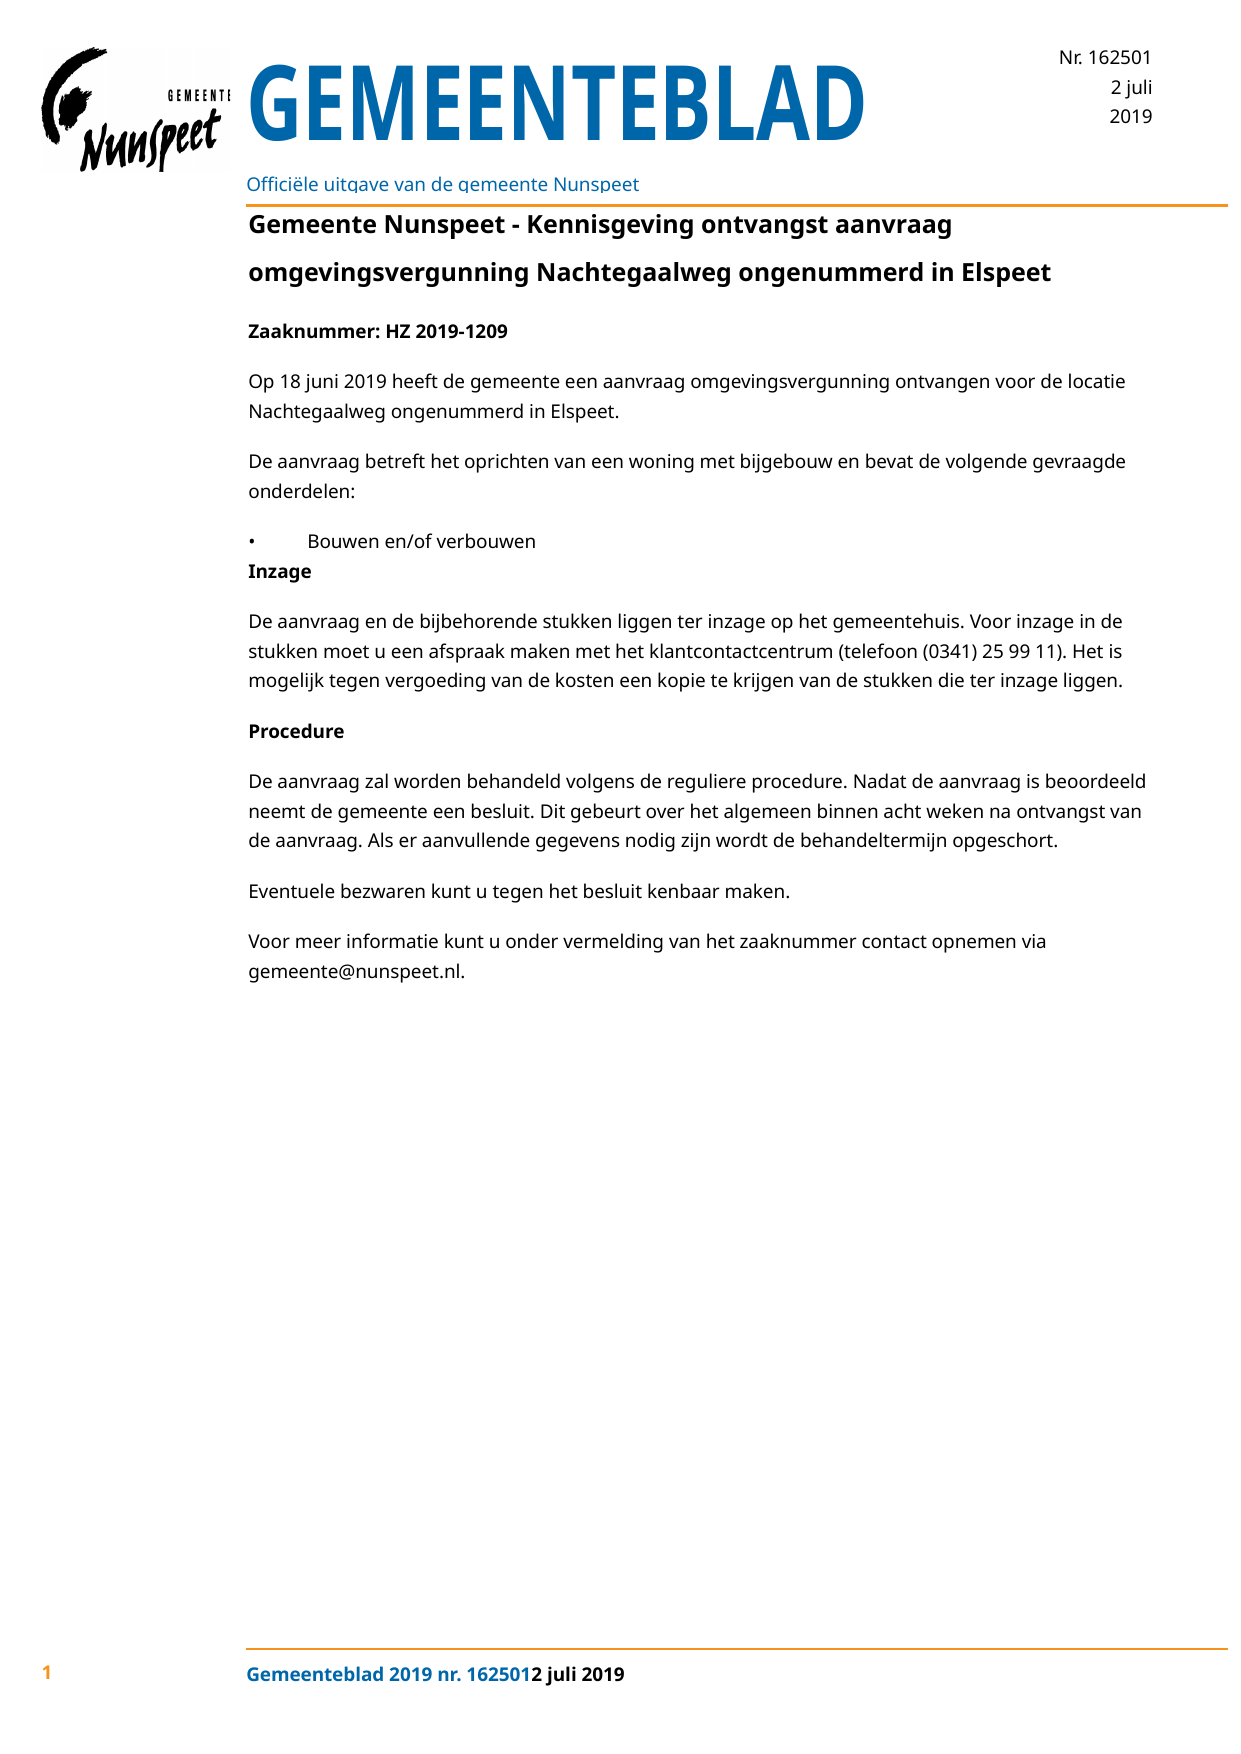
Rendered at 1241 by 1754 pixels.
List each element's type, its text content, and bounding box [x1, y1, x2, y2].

text De aanvraag zal worden behandeld volgens de reguliere procedure. Nadat de aanvraag is beoordeeld neemt de gemeente een besluit. Dit gebeurt over het algemeen binnen acht weken na ontvangst van de aanvraag. Als er aanvullende gegevens nodig zijn wordt de behandeltermijn opgeschort. [248, 768, 1152, 853]
picture [41, 47, 231, 172]
text Inzage [248, 558, 1152, 584]
text Voor meer informatie kunt u onder vermelding van het zaaknummer contact opnemen via gemeente@nunspeet.nl. [248, 928, 1152, 984]
text Op 18 juni 2019 heeft de gemeente een aanvraag omgevingsvergunning ontvangen voor de locatie Nachtegaalweg ongenummerd in Elspeet. [248, 368, 1152, 424]
text Procedure [248, 718, 1152, 744]
text De aanvraag betreft het oprichten van een woning met bijgebouw en bevat de volgende gevraagde onderdelen: [248, 448, 1152, 504]
list Bouwen en/of verbouwen [248, 528, 1152, 554]
text Gemeente Nunspeet - Kennisgeving ontvangst aanvraag omgevingsvergunning Nachtegaalweg ongenummerd in Elspeet [248, 207, 1152, 288]
text Eventuele bezwaren kunt u tegen het besluit kenbaar maken. [248, 878, 1152, 904]
text De aanvraag en de bijbehorende stukken liggen ter inzage op het gemeentehuis. Voor inzage in de stukken moet u een afspraak maken met het klantcontactcentrum (telefoon (0341) 25 99 11). Het is mogelijk tegen vergoeding van de kosten een kopie te krijgen van de stukken die ter inzage liggen. [248, 608, 1152, 693]
text Zaaknummer: HZ 2019-1209 [248, 318, 1152, 344]
